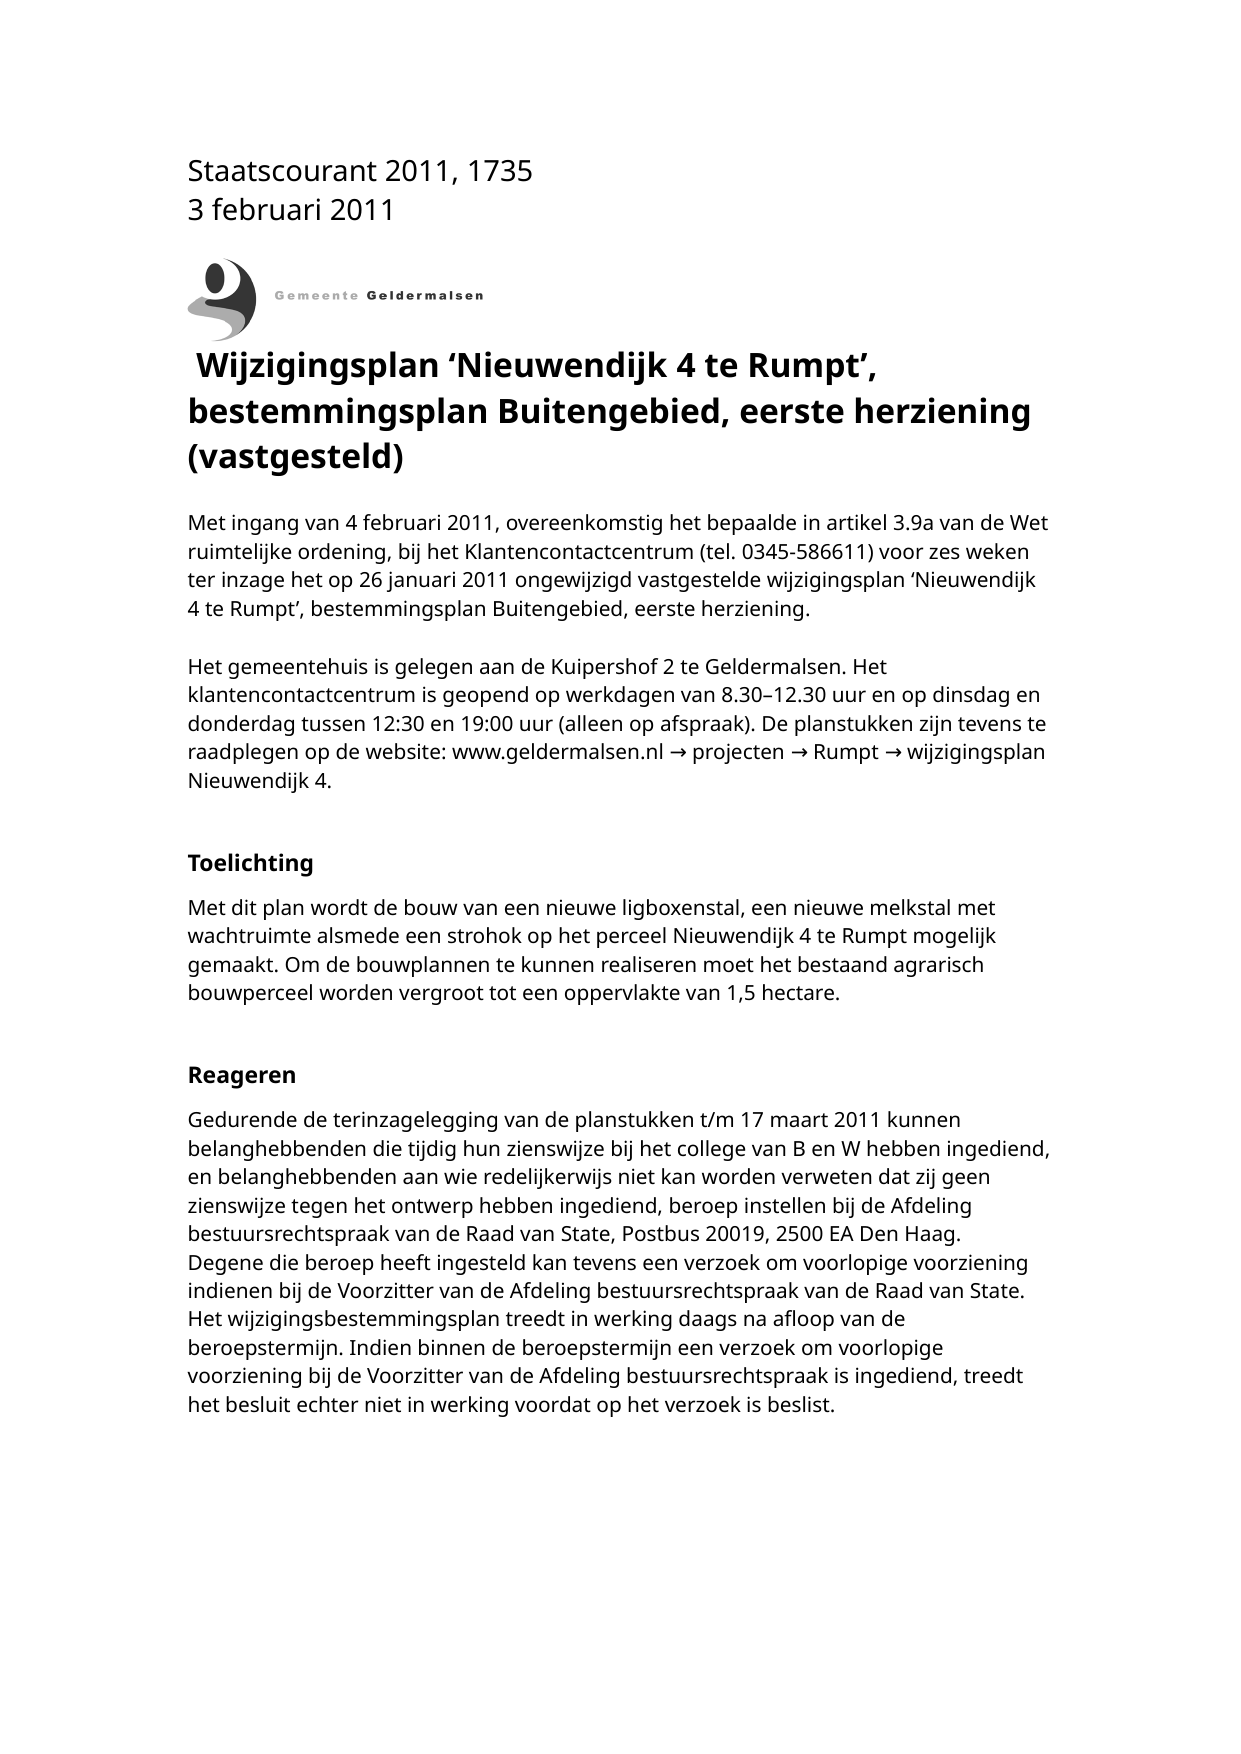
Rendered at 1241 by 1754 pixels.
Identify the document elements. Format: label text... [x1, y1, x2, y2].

text 3 februari 2011 [187, 190, 1053, 229]
text Gedurende de terinzagelegging van de planstukken t/m 17 maart 2011 kunnen belanghebbenden die tijdig hun zienswijze bij het college van B en W hebben ingediend, en belanghebbenden aan wie redelijkerwijs niet kan worden verweten dat zij geen zienswijze tegen het ontwerp hebben ingediend, beroep instellen bij de Afdeling bestuursrechtspraak van de Raad van State, Postbus 20019, 2500 EA Den Haag. [187, 1106, 1053, 1248]
subtitle Toelichting [187, 847, 1053, 878]
text Staatscourant 2011, 1735 [187, 150, 1053, 190]
text Degene die beroep heeft ingesteld kan tevens een verzoek om voorlopige voorziening indienen bij de Voorzitter van de Afdeling bestuursrechtspraak van de Raad van State. [187, 1248, 1053, 1304]
text Met ingang van 4 februari 2011, overeenkomstig het bepaalde in artikel 3.9a van de Wet ruimtelijke ordening, bij het Klantencontactcentrum (tel. 0345-586611) voor zes weken ter inzage het op 26 januari 2011 ongewijzigd vastgestelde wijzigingsplan ‘Nieuwendijk 4 te Rumpt’, bestemmingsplan Buitengebied, eerste herziening. [187, 508, 1053, 622]
text Met dit plan wordt de bouw van een nieuwe ligboxenstal, een nieuwe melkstal met wachtruimte alsmede een strohok op het perceel Nieuwendijk 4 te Rumpt mogelijk gemaakt. Om de bouwplannen te kunnen realiseren moet het bestaand agrarisch bouwperceel worden vergroot tot een oppervlakte van 1,5 hectare. [187, 893, 1053, 1007]
subtitle Wijzigingsplan ‘Nieuwendijk 4 te Rumpt’, bestemmingsplan Buitengebied, eerste herziening (vastgesteld) [187, 271, 1053, 478]
subtitle Reageren [187, 1059, 1053, 1091]
picture [187, 258, 484, 342]
text Het wijzigingsbestemmingsplan treedt in werking daags na afloop van de beroepstermijn. Indien binnen de beroepstermijn een verzoek om voorlopige voorziening bij de Voorzitter van de Afdeling bestuursrechtspraak is ingediend, treedt het besluit echter niet in werking voordat op het verzoek is beslist. [187, 1304, 1053, 1418]
text Het gemeentehuis is gelegen aan de Kuipershof 2 te Geldermalsen. Het klantencontactcentrum is geopend op werkdagen van 8.30–12.30 uur en op dinsdag en donderdag tussen 12:30 en 19:00 uur (alleen op afspraak). De planstukken zijn tevens te raadplegen op de website: www.geldermalsen.nl → projecten → Rumpt → wijzigingsplan Nieuwendijk 4. [187, 652, 1053, 794]
